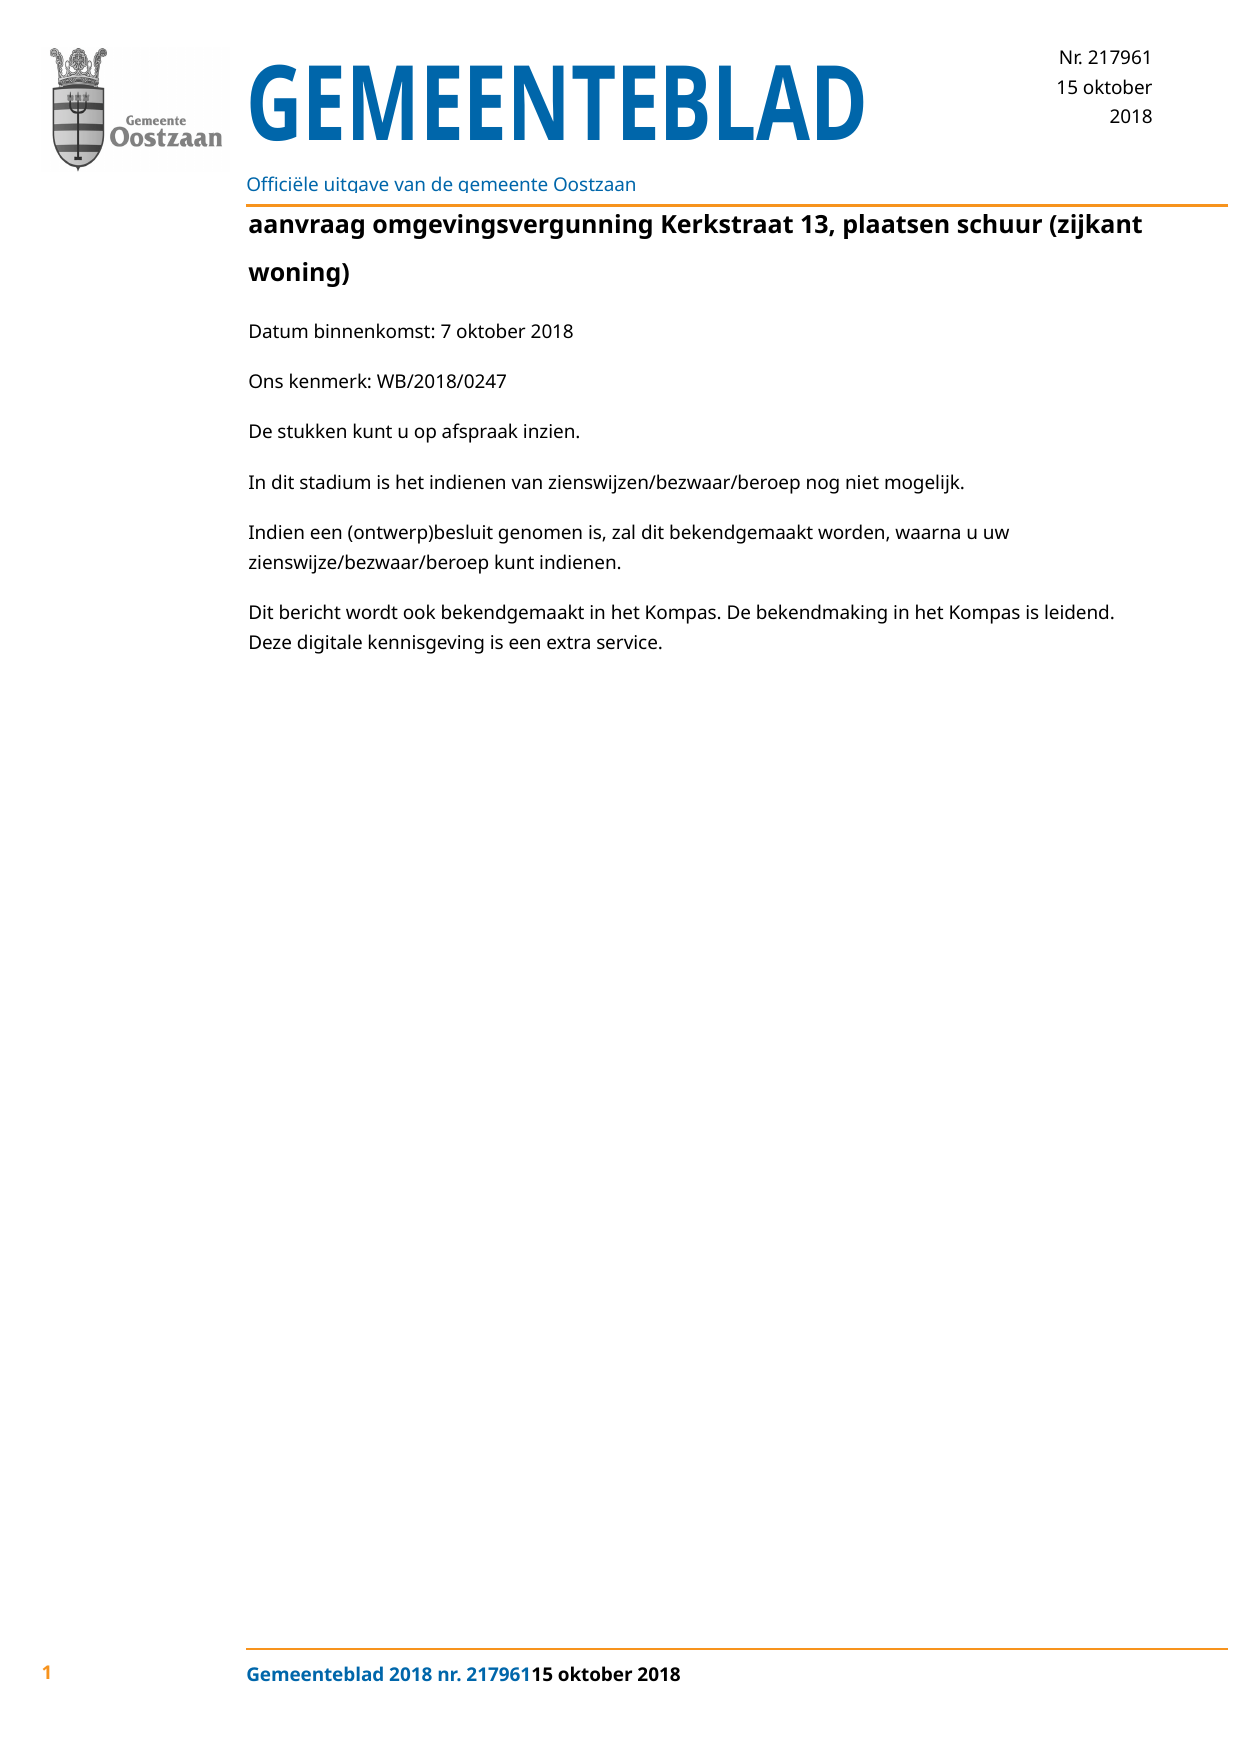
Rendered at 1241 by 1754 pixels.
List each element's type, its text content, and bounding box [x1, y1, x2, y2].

text Dit bericht wordt ook bekendgemaakt in het Kompas. De bekendmaking in het Kompas is leidend. Deze digitale kennisgeving is een extra service. [248, 599, 1152, 655]
picture [41, 47, 231, 172]
text aanvraag omgevingsvergunning Kerkstraat 13, plaatsen schuur (zijkant woning) [248, 207, 1152, 288]
text In dit stadium is het indienen van zienswijzen/bezwaar/beroep nog niet mogelijk. [248, 469, 1152, 495]
text Datum binnenkomst: 7 oktober 2018 [248, 318, 1152, 344]
text Indien een (ontwerp)besluit genomen is, zal dit bekendgemaakt worden, waarna u uw zienswijze/bezwaar/beroep kunt indienen. [248, 519, 1152, 575]
text De stukken kunt u op afspraak inzien. [248, 419, 1152, 444]
text Ons kenmerk: WB/2018/0247 [248, 368, 1152, 394]
